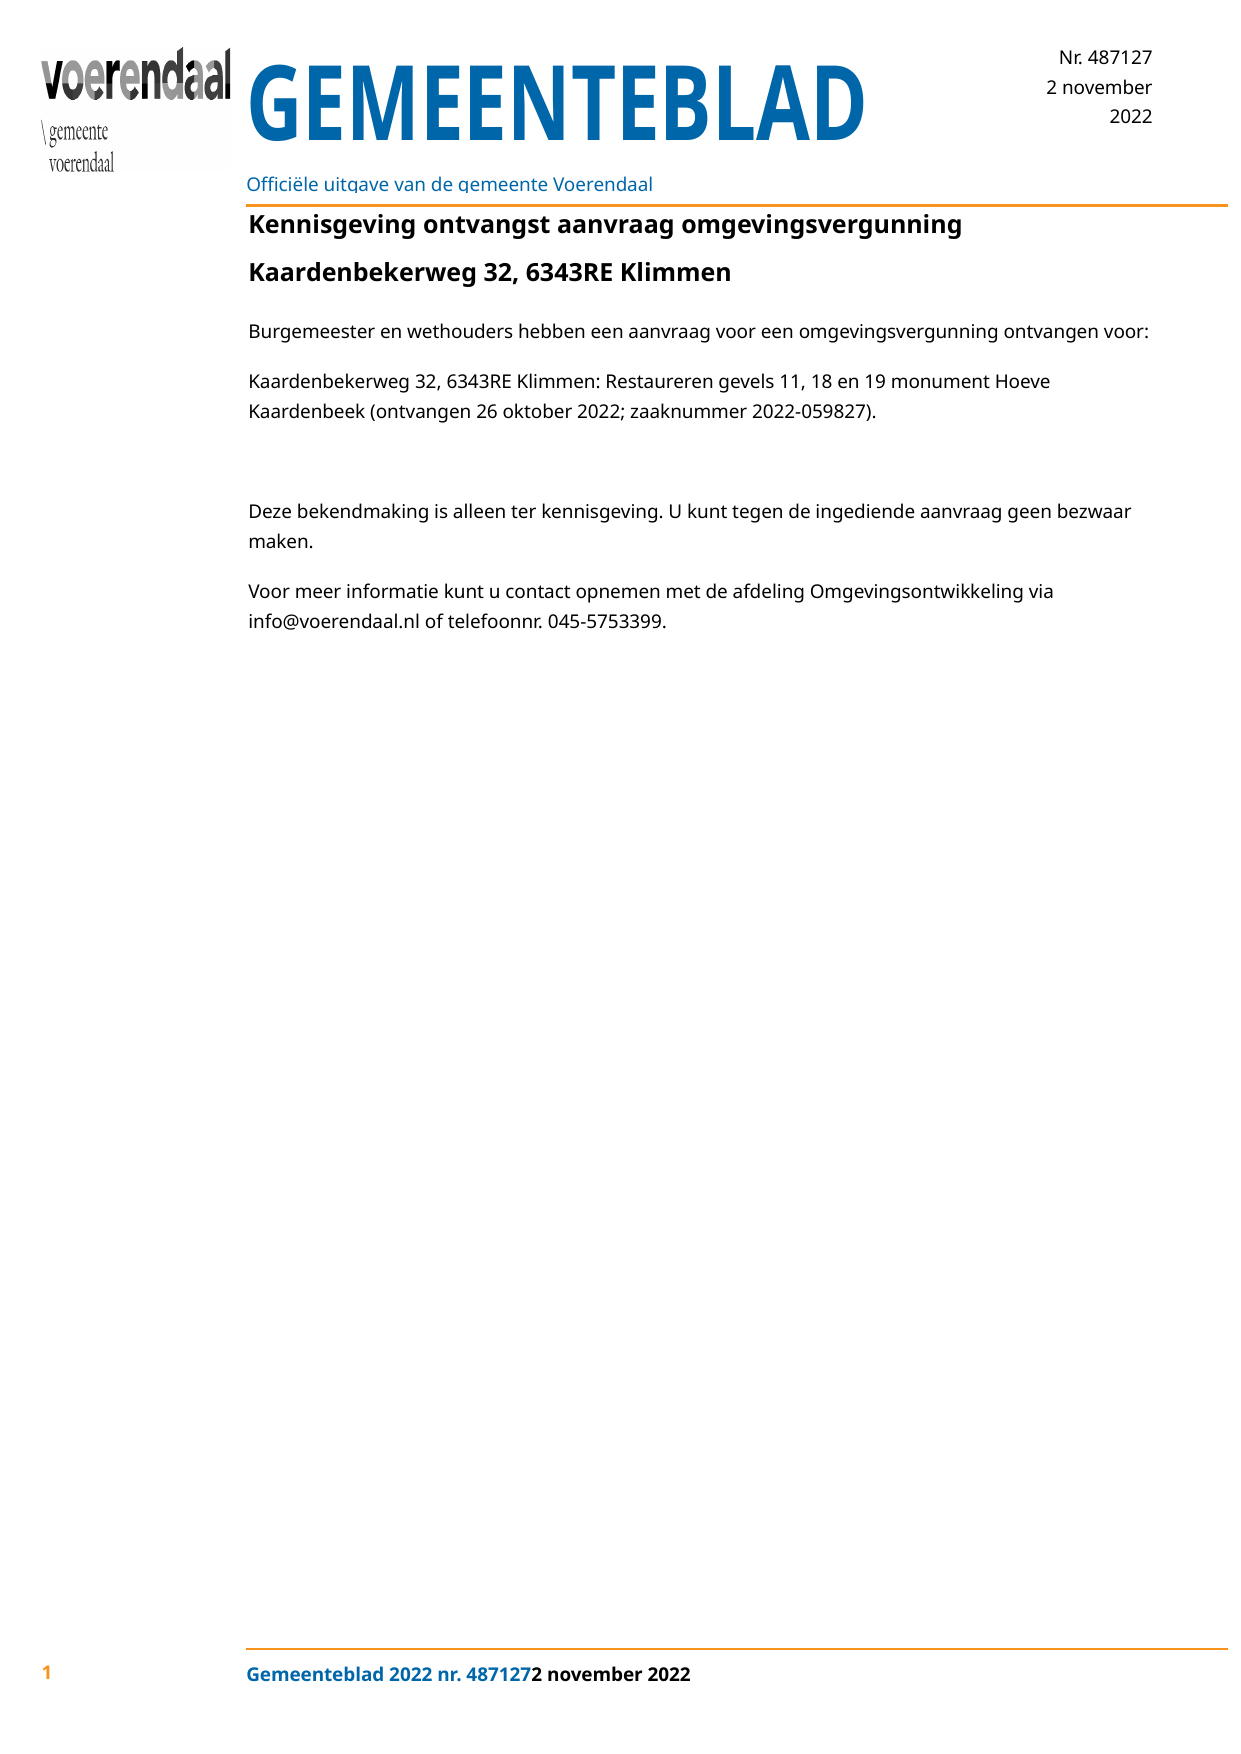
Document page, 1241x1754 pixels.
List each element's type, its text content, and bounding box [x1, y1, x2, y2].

text Voor meer informatie kunt u contact opnemen met de afdeling Omgevingsontwikkeling via info@voerendaal.nl of telefoonnr. 045-5753399. [248, 579, 1152, 634]
text Burgemeester en wethouders hebben een aanvraag voor een omgevingsvergunning ontvangen voor: [248, 318, 1152, 344]
text Kaardenbekerweg 32, 6343RE Klimmen: Restaureren gevels 11, 18 en 19 monument Hoeve Kaardenbeek (ontvangen 26 oktober 2022; zaaknummer 2022-059827). [248, 368, 1152, 424]
text Kennisgeving ontvangst aanvraag omgevingsvergunning Kaardenbekerweg 32, 6343RE Klimmen [248, 207, 1152, 288]
picture [41, 47, 231, 172]
text Deze bekendmaking is alleen ter kennisgeving. U kunt tegen de ingediende aanvraag geen bezwaar maken. [248, 499, 1152, 554]
